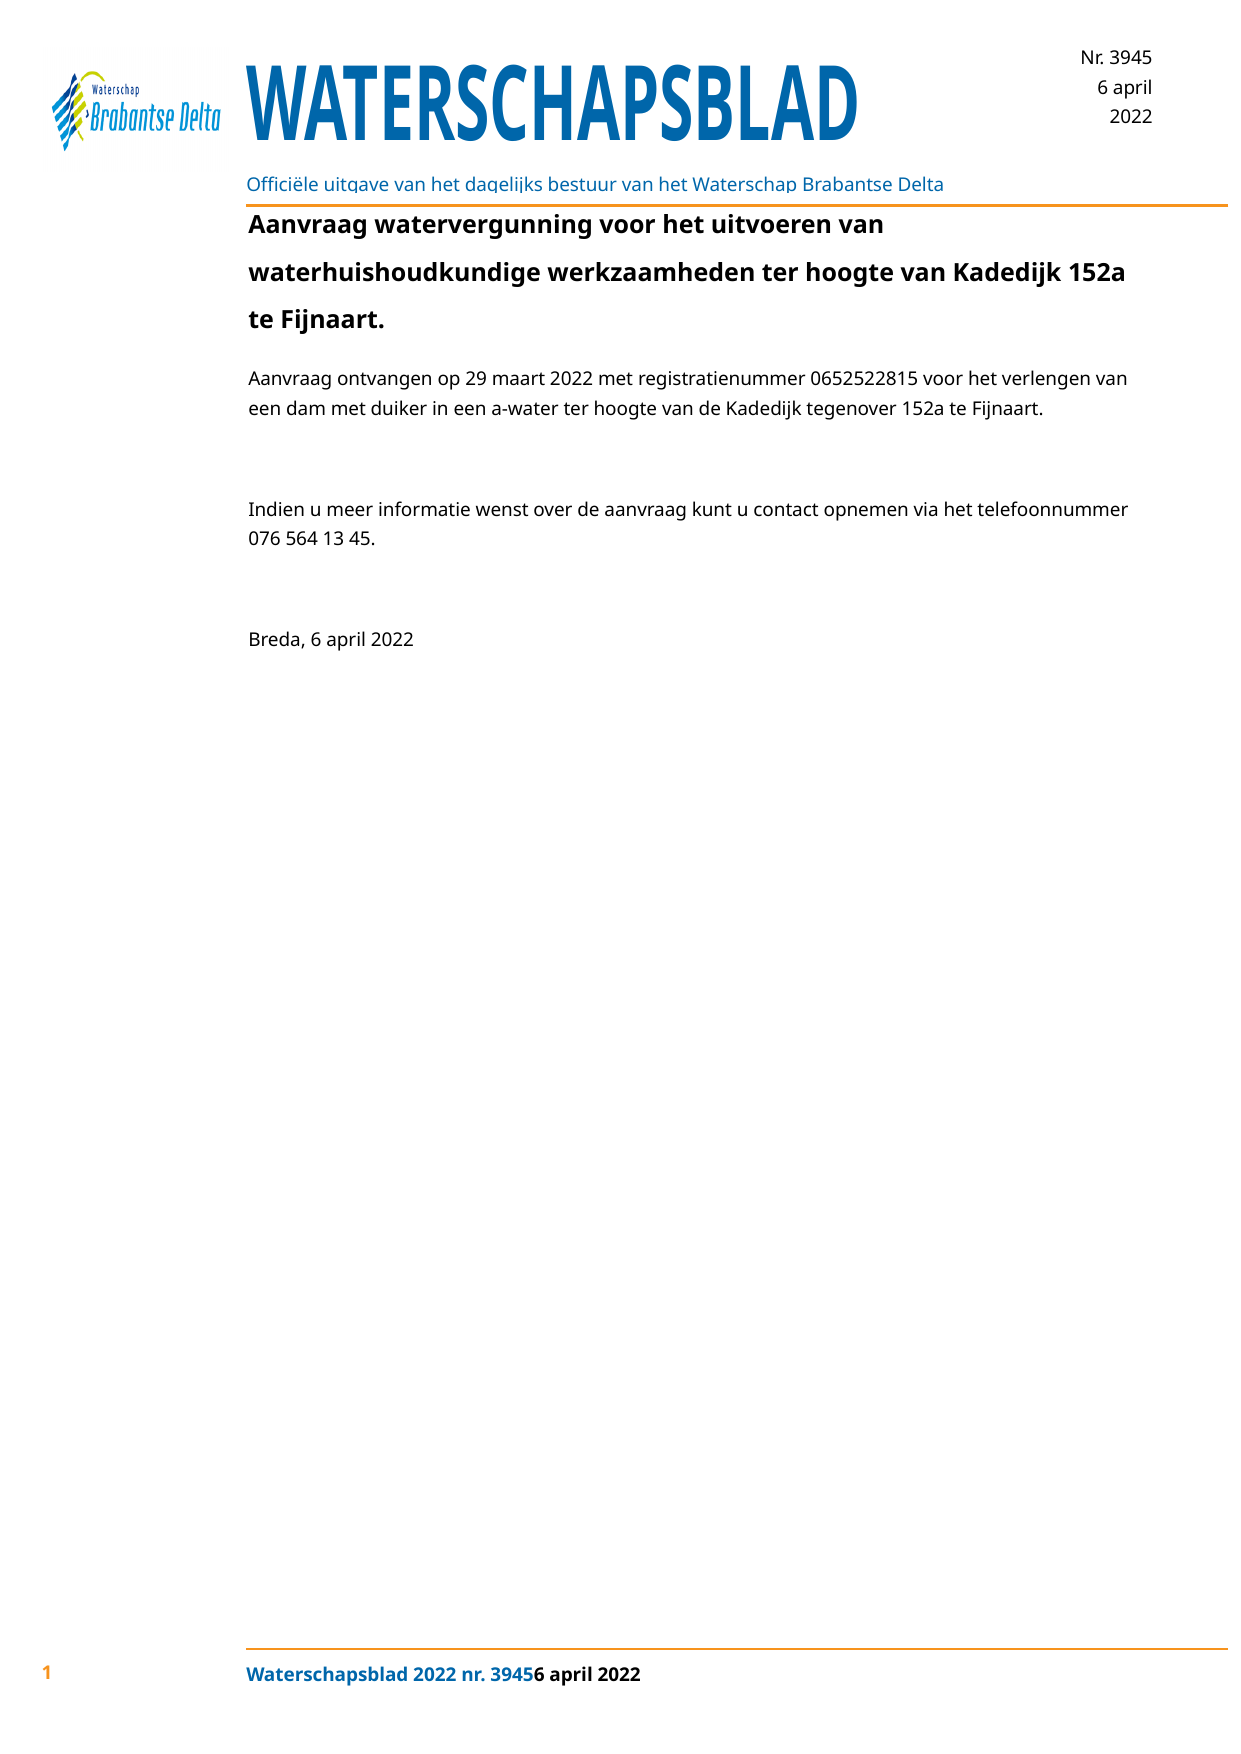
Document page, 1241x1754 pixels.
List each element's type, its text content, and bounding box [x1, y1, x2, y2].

text Breda, 6 april 2022 [248, 626, 1152, 652]
picture [41, 47, 231, 172]
text Indien u meer informatie wenst over de aanvraag kunt u contact opnemen via het telefoonnummer 076 564 13 45. [248, 496, 1152, 551]
text Aanvraag ontvangen op 29 maart 2022 met registratienummer 0652522815 voor het verlengen van een dam met duiker in een a-water ter hoogte van de Kadedijk tegenover 152a te Fijnaart. [248, 366, 1152, 421]
text Aanvraag watervergunning voor het uitvoeren van waterhuishoudkundige werkzaamheden ter hoogte van Kadedijk 152a te Fijnaart. [248, 207, 1152, 336]
